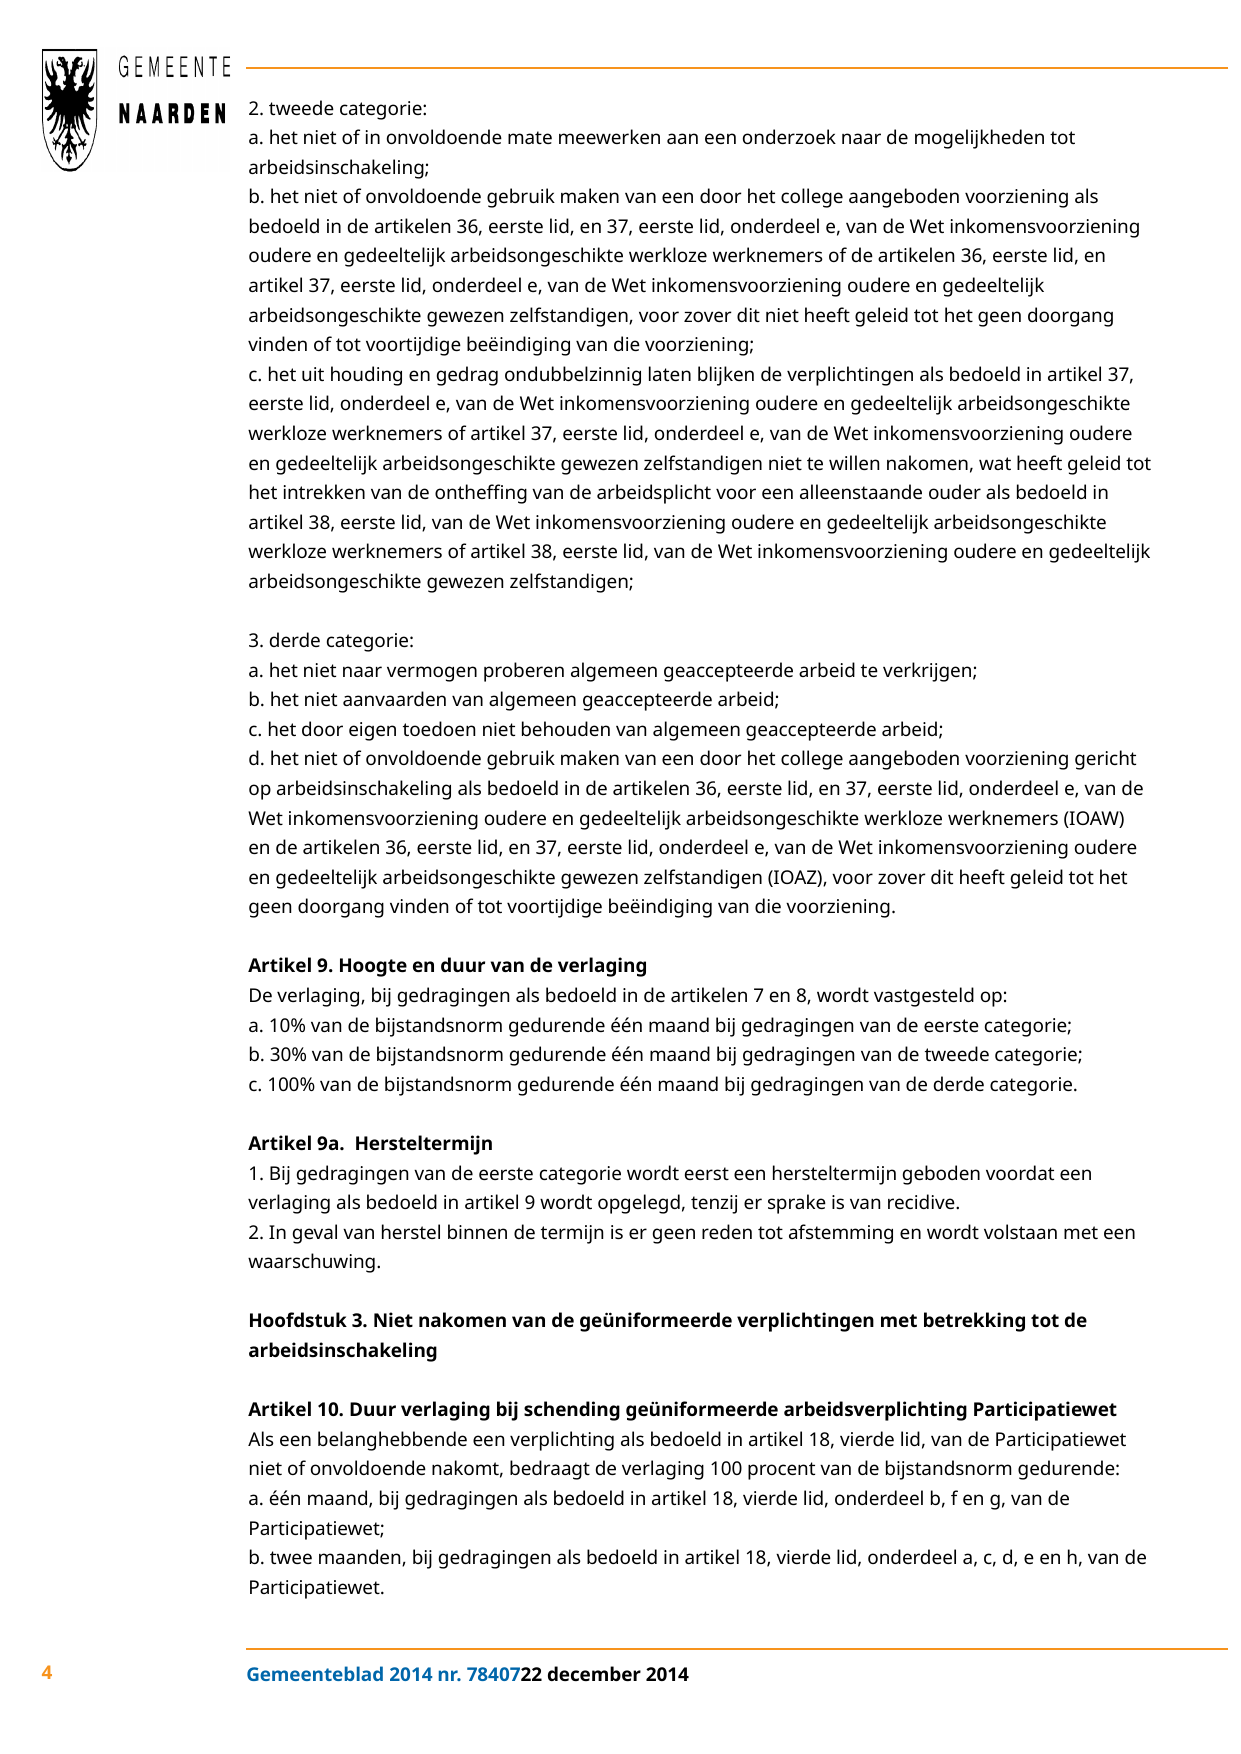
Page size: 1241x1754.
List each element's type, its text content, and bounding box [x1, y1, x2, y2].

text a. 10% van de bijstandsnorm gedurende één maand bij gedragingen van de eerste categorie; [248, 1012, 1152, 1038]
text Als een belanghebbende een verplichting als bedoeld in artikel 18, vierde lid, van de Participatiewet niet of onvoldoende nakomt, bedraagt de verlaging 100 procent van de bijstandsnorm gedurende: [248, 1426, 1152, 1481]
text Artikel 9. Hoogte en duur van de verlaging [248, 953, 1152, 978]
text b. 30% van de bijstandsnorm gedurende één maand bij gedragingen van de tweede categorie; [248, 1041, 1152, 1067]
text d. het niet of onvoldoende gebruik maken van een door het college aangeboden voorziening gericht op arbeidsinschakeling als bedoeld in de artikelen 36, eerste lid, en 37, eerste lid, onderdeel e, van de Wet inkomensvoorziening oudere en gedeeltelijk arbeidsongeschikte werkloze werknemers (IOAW) en de artikelen 36, eerste lid, en 37, eerste lid, onderdeel e, van de Wet inkomensvoorziening oudere en gedeeltelijk arbeidsongeschikte gewezen zelfstandigen (IOAZ), voor zover dit heeft geleid tot het geen doorgang vinden of tot voortijdige beëindiging van die voorziening. [248, 746, 1152, 919]
text Artikel 9a. Hersteltermijn [248, 1130, 1152, 1156]
text c. het door eigen toedoen niet behouden van algemeen geaccepteerde arbeid; [248, 716, 1152, 742]
text 1. Bij gedragingen van de eerste categorie wordt eerst een hersteltermijn geboden voordat een verlaging als bedoeld in artikel 9 wordt opgelegd, tenzij er sprake is van recidive. [248, 1160, 1152, 1215]
text a. het niet of in onvoldoende mate meewerken aan een onderzoek naar de mogelijkheden tot arbeidsinschakeling; [248, 124, 1152, 180]
text b. het niet of onvoldoende gebruik maken van een door het college aangeboden voorziening als bedoeld in de artikelen 36, eerste lid, en 37, eerste lid, onderdeel e, van de Wet inkomensvoorziening oudere en gedeeltelijk arbeidsongeschikte werkloze werknemers of de artikelen 36, eerste lid, en artikel 37, eerste lid, onderdeel e, van de Wet inkomensvoorziening oudere en gedeeltelijk arbeidsongeschikte gewezen zelfstandigen, voor zover dit niet heeft geleid tot het geen doorgang vinden of tot voortijdige beëindiging van die voorziening; [248, 183, 1152, 357]
text c. 100% van de bijstandsnorm gedurende één maand bij gedragingen van de derde categorie. [248, 1071, 1152, 1097]
text b. het niet aanvaarden van algemeen geaccepteerde arbeid; [248, 686, 1152, 712]
picture [41, 47, 231, 172]
text a. één maand, bij gedragingen als bedoeld in artikel 18, vierde lid, onderdeel b, f en g, van de Participatiewet; [248, 1485, 1152, 1541]
text De verlaging, bij gedragingen als bedoeld in de artikelen 7 en 8, wordt vastgesteld op: [248, 982, 1152, 1008]
text Hoofdstuk 3. Niet nakomen van de geüniformeerde verplichtingen met betrekking tot de arbeidsinschakeling [248, 1308, 1152, 1363]
text Artikel 10. Duur verlaging bij schending geüniformeerde arbeidsverplichting Participatiewet [248, 1396, 1152, 1422]
text 3. derde categorie: [248, 627, 1152, 653]
text c. het uit houding en gedrag ondubbelzinnig laten blijken de verplichtingen als bedoeld in artikel 37, eerste lid, onderdeel e, van de Wet inkomensvoorziening oudere en gedeeltelijk arbeidsongeschikte werkloze werknemers of artikel 37, eerste lid, onderdeel e, van de Wet inkomensvoorziening oudere en gedeeltelijk arbeidsongeschikte gewezen zelfstandigen niet te willen nakomen, wat heeft geleid tot het intrekken van de ontheffing van de arbeidsplicht voor een alleenstaande ouder als bedoeld in artikel 38, eerste lid, van de Wet inkomensvoorziening oudere en gedeeltelijk arbeidsongeschikte werkloze werknemers of artikel 38, eerste lid, van de Wet inkomensvoorziening oudere en gedeeltelijk arbeidsongeschikte gewezen zelfstandigen; [248, 361, 1152, 594]
text a. het niet naar vermogen proberen algemeen geaccepteerde arbeid te verkrijgen; [248, 657, 1152, 683]
text 2. tweede categorie: [248, 95, 1152, 121]
text 2. In geval van herstel binnen de termijn is er geen reden tot afstemming en wordt volstaan met een waarschuwing. [248, 1219, 1152, 1274]
text b. twee maanden, bij gedragingen als bedoeld in artikel 18, vierde lid, onderdeel a, c, d, e en h, van de Participatiewet. [248, 1544, 1152, 1600]
